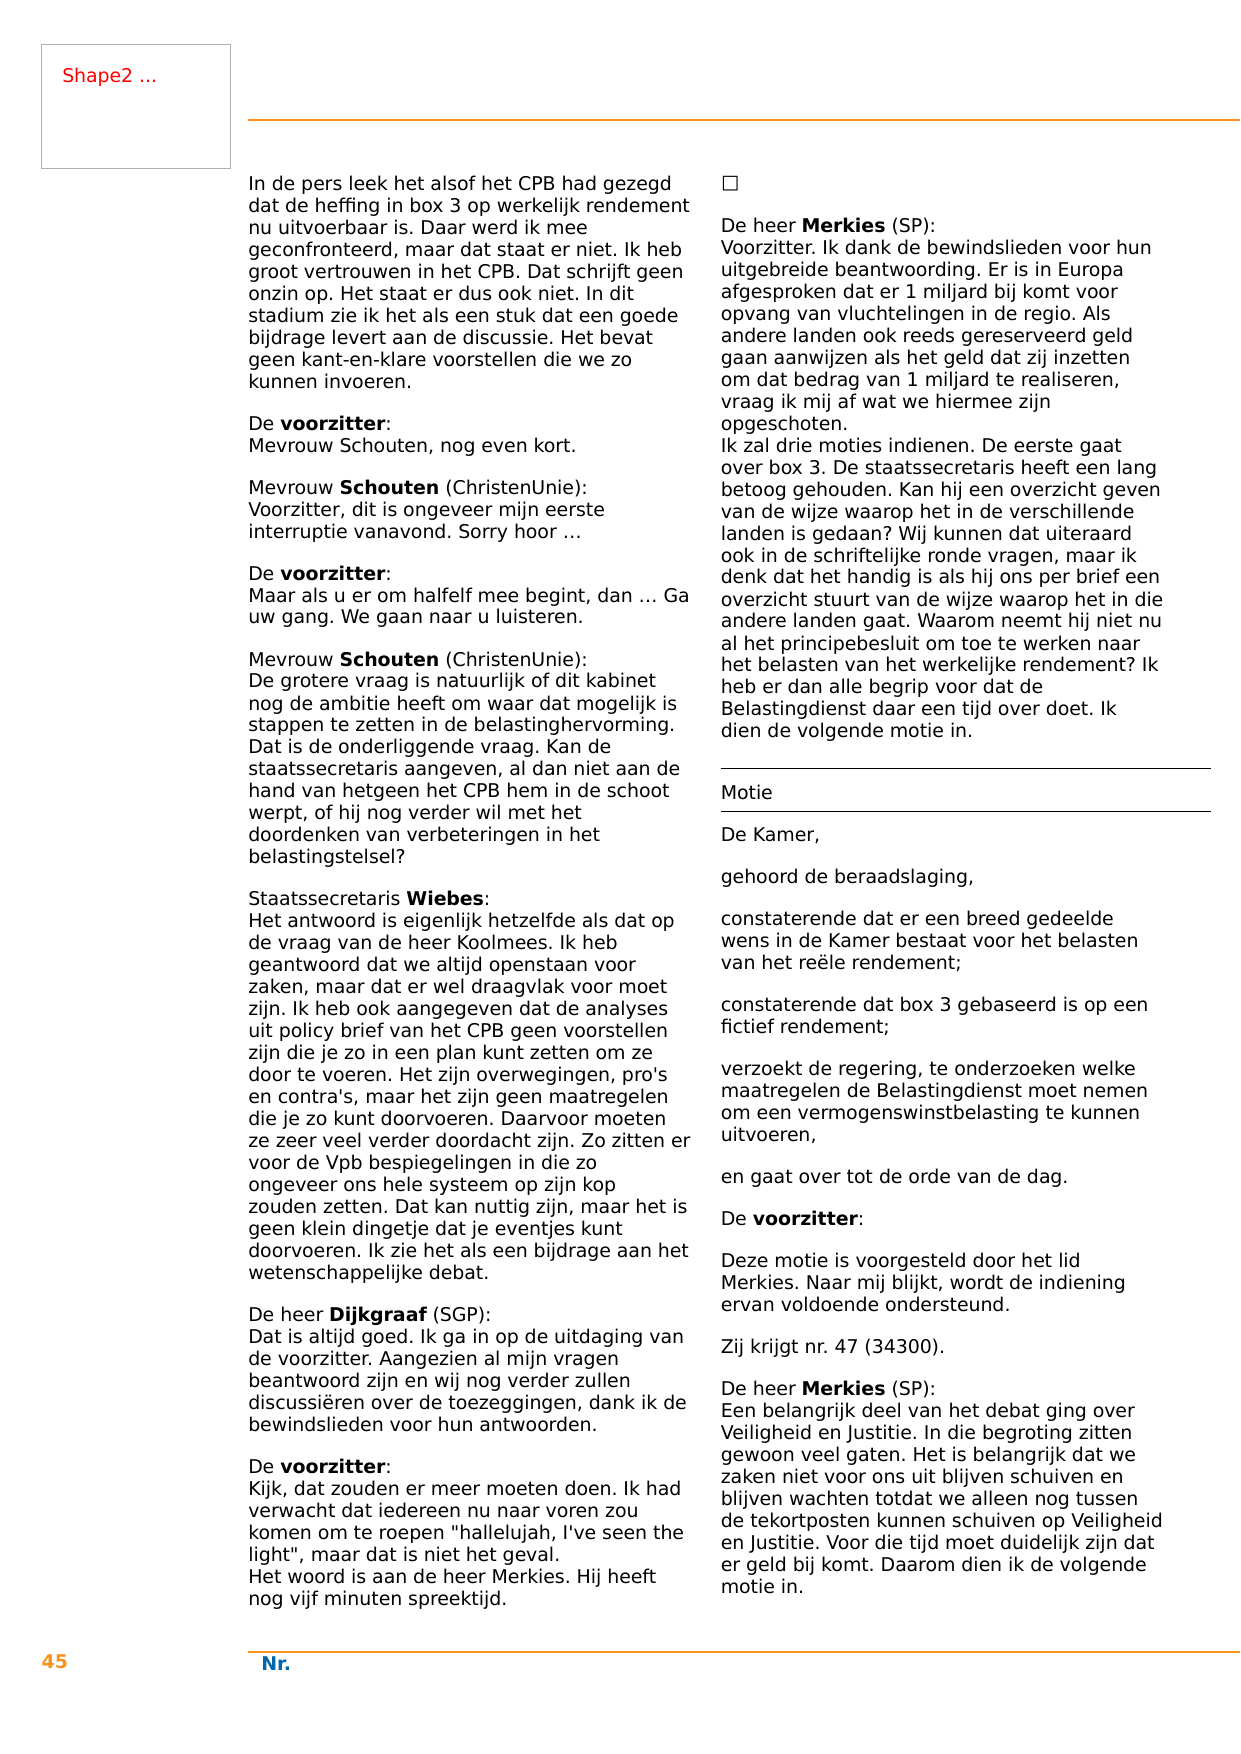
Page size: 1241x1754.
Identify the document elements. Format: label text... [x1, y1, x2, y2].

text Ik zal drie moties indienen. De eerste gaat over box 3. De staatssecretaris heeft een lang betoog gehouden. Kan hij een overzicht geven van de wijze waarop het in de verschillende landen is gedaan? Wij kunnen dat uiteraard ook in de schriftelijke ronde vragen, maar ik denk dat het handig is als hij ons per brief een overzicht stuurt van de wijze waarop het in die andere landen gaat. Waarom neemt hij niet nu al het principebesluit om toe te werken naar het belasten van het werkelijke rendement? Ik heb er dan alle begrip voor dat de Belastingdienst daar een tijd over doet. Ik dien de volgende motie in. [721, 434, 1163, 742]
text De heer Merkies (SP): [721, 1378, 1163, 1400]
text ⬜ [721, 173, 1163, 195]
text Mevrouw Schouten (ChristenUnie): [248, 477, 691, 498]
text De grotere vraag is natuurlijk of dit kabinet nog de ambitie heeft om waar dat mogelijk is stappen te zetten in de belastinghervorming. Dat is de onderliggende vraag. Kan de staatssecretaris aangeven, al dan niet aan de hand van hetgeen het CPB hem in de schoot werpt, of hij nog verder wil met het doordenken van verbeteringen in het belastingstelsel? [248, 670, 691, 868]
text Motie [721, 782, 1163, 804]
text De Kamer, [721, 824, 1163, 846]
text Mevrouw Schouten, nog even kort. [248, 434, 691, 457]
text De heer Dijkgraaf (SGP): [248, 1304, 691, 1326]
text Het antwoord is eigenlijk hetzelfde als dat op de vraag van de heer Koolmees. Ik heb geantwoord dat we altijd openstaan voor zaken, maar dat er wel draagvlak voor moet zijn. Ik heb ook aangegeven dat de analyses uit policy brief van het CPB geen voorstellen zijn die je zo in een plan kunt zetten om ze door te voeren. Het zijn overwegingen, pro's en contra's, maar het zijn geen maatregelen die je zo kunt doorvoeren. Daarvoor moeten ze zeer veel verder doordacht zijn. Zo zitten er voor de Vpb bespiegelingen in die zo ongeveer ons hele systeem op zijn kop zouden zetten. Dat kan nuttig zijn, maar het is geen klein dingetje dat je eventjes kunt doorvoeren. Ik zie het als een bijdrage aan het wetenschappelijke debat. [248, 910, 691, 1284]
text Zij krijgt nr. 47 (34300). [721, 1336, 1163, 1358]
text Het woord is aan de heer Merkies. Hij heeft nog vijf minuten spreektijd. [248, 1566, 691, 1609]
text en gaat over tot de orde van de dag. [721, 1166, 1163, 1188]
text gehoord de beraadslaging, [721, 866, 1163, 888]
text In de pers leek het alsof het CPB had gezegd dat de heffing in box 3 op werkelijk rendement nu uitvoerbaar is. Daar werd ik mee geconfronteerd, maar dat staat er niet. Ik heb groot vertrouwen in het CPB. Dat schrijft geen onzin op. Het staat er dus ook niet. In dit stadium zie ik het als een stuk dat een goede bijdrage levert aan de discussie. Het bevat geen kant-en-klare voorstellen die we zo kunnen invoeren. [248, 173, 691, 393]
text De voorzitter: [248, 1456, 691, 1478]
text Dat is altijd goed. Ik ga in op de uitdaging van de voorzitter. Aangezien al mijn vragen beantwoord zijn en wij nog verder zullen discussiëren over de toezeggingen, dank ik de bewindslieden voor hun antwoorden. [248, 1326, 691, 1436]
text constaterende dat box 3 gebaseerd is op een fictief rendement; [721, 994, 1163, 1038]
text De voorzitter: [248, 562, 691, 584]
text Een belangrijk deel van het debat ging over Veiligheid en Justitie. In die begroting zitten gewoon veel gaten. Het is belangrijk dat we zaken niet voor ons uit blijven schuiven en blijven wachten totdat we alleen nog tussen de tekortposten kunnen schuiven op Veiligheid en Justitie. Voor die tijd moet duidelijk zijn dat er geld bij komt. Daarom dien ik de volgende motie in. [721, 1400, 1163, 1598]
text Deze motie is voorgesteld door het lid Merkies. Naar mij blijkt, wordt de indiening ervan voldoende ondersteund. [721, 1250, 1163, 1316]
text Staatssecretaris Wiebes: [248, 888, 691, 910]
text Voorzitter, dit is ongeveer mijn eerste interruptie vanavond. Sorry hoor … [248, 498, 691, 542]
text constaterende dat er een breed gedeelde wens in de Kamer bestaat voor het belasten van het reële rendement; [721, 908, 1163, 974]
text Maar als u er om halfelf mee begint, dan … Ga uw gang. We gaan naar u luisteren. [248, 584, 691, 628]
text De voorzitter: [248, 413, 691, 434]
text verzoekt de regering, te onderzoeken welke maatregelen de Belastingdienst moet nemen om een vermogenswinstbelasting te kunnen uitvoeren, [721, 1058, 1163, 1146]
text De heer Merkies (SP): [721, 215, 1163, 237]
text Mevrouw Schouten (ChristenUnie): [248, 648, 691, 670]
text Kijk, dat zouden er meer moeten doen. Ik had verwacht dat iedereen nu naar voren zou komen om te roepen "hallelujah, I've seen the light", maar dat is niet het geval. [248, 1478, 691, 1566]
text De voorzitter: [721, 1208, 1163, 1230]
text Voorzitter. Ik dank de bewindslieden voor hun uitgebreide beantwoording. Er is in Europa afgesproken dat er 1 miljard bij komt voor opvang van vluchtelingen in de regio. Als andere landen ook reeds gereserveerd geld gaan aanwijzen als het geld dat zij inzetten om dat bedrag van 1 miljard te realiseren, vraag ik mij af wat we hiermee zijn opgeschoten. [721, 237, 1163, 434]
